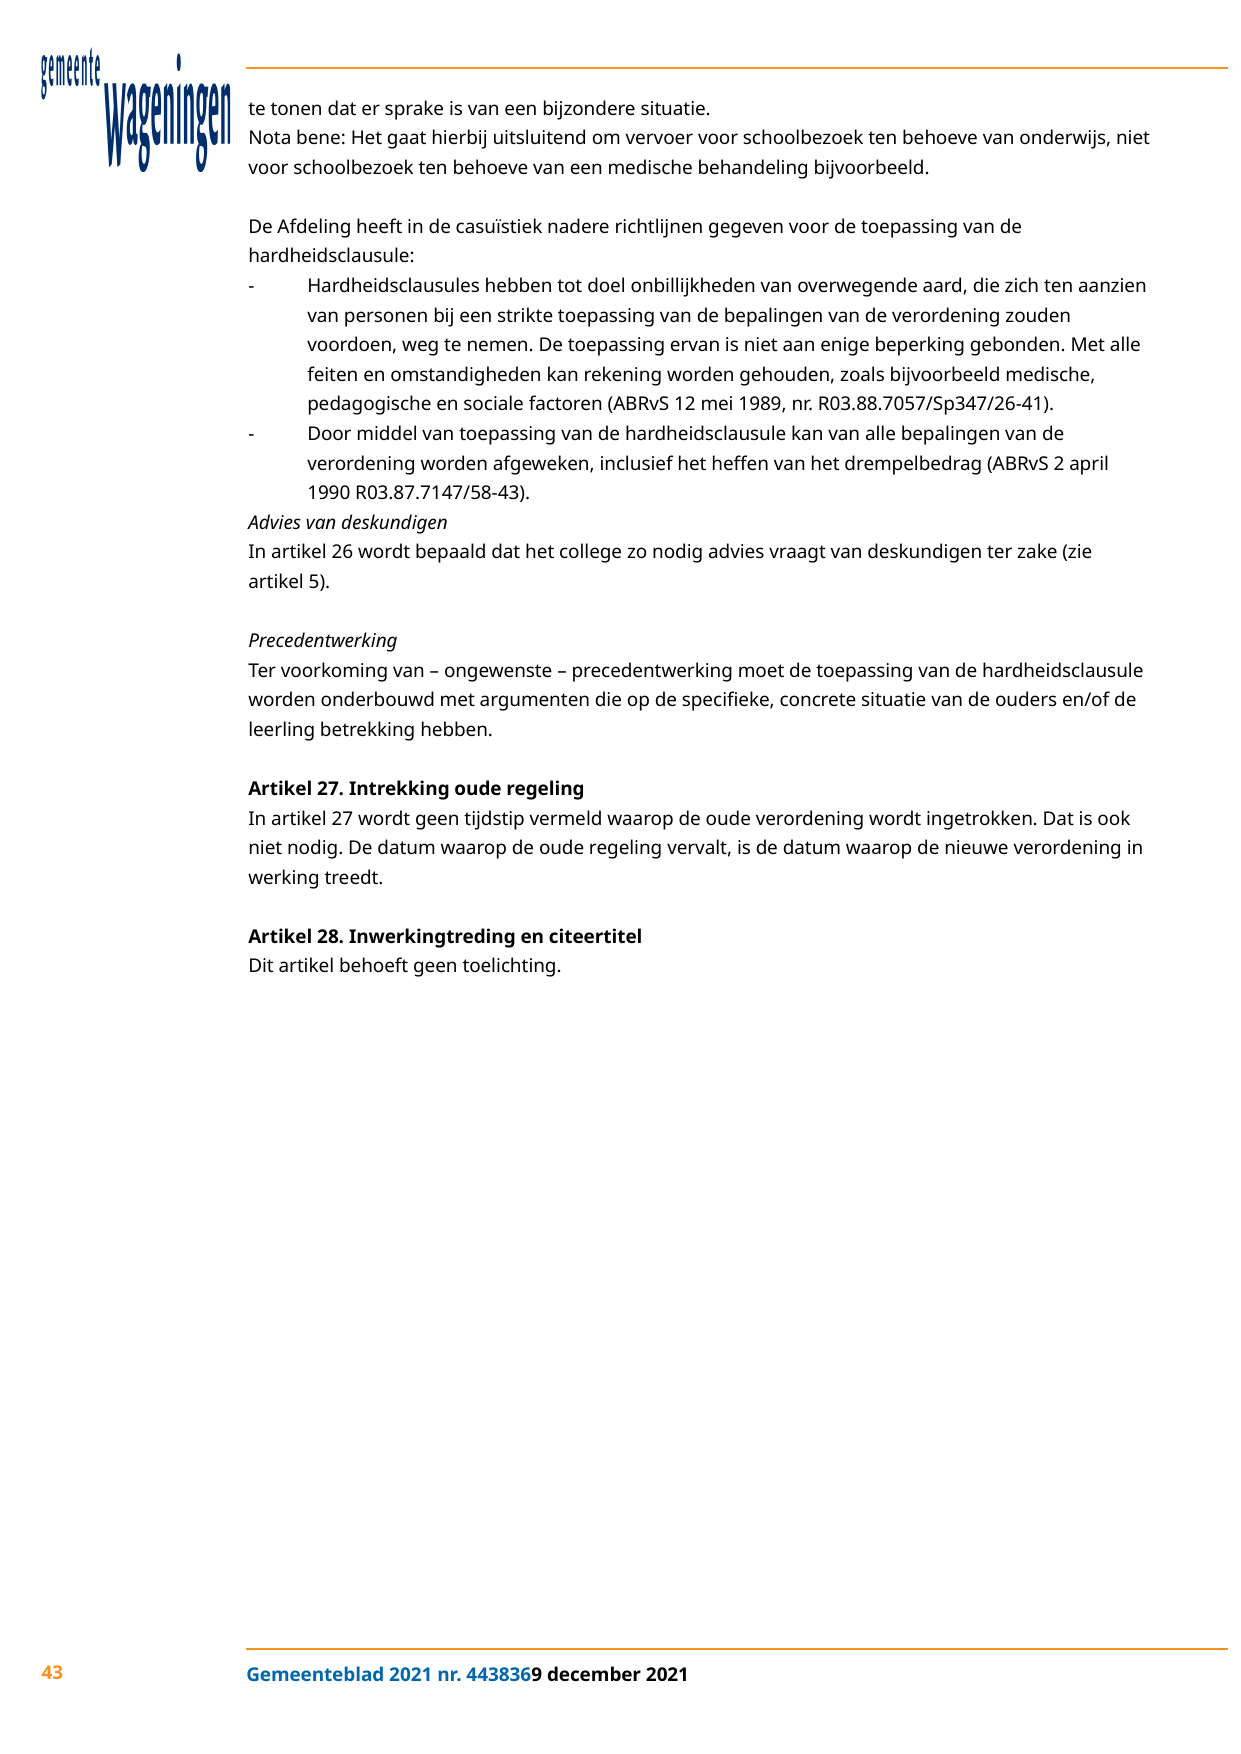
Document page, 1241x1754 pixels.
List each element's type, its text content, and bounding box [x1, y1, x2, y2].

text Artikel 28. Inwerkingtreding en citeertitel [248, 923, 1152, 949]
text Advies van deskundigen [248, 509, 1152, 535]
text Precedentwerking [248, 627, 1152, 653]
text Dit artikel behoeft geen toelichting. [248, 953, 1152, 978]
text te tonen dat er sprake is van een bijzondere situatie. [248, 95, 1152, 121]
list Door middel van toepassing van de hardheidsclausule kan van alle bepalingen van de verordening worden afgeweken, inclusief het heffen van het drempelbedrag (ABRvS 2 april 1990 R03.87.7147/58-43). [248, 420, 1152, 505]
text In artikel 27 wordt geen tijdstip vermeld waarop de oude verordening wordt ingetrokken. Dat is ook niet nodig. De datum waarop de oude regeling vervalt, is de datum waarop de nieuwe verordening in werking treedt. [248, 805, 1152, 890]
text De Afdeling heeft in de casuïstiek nadere richtlijnen gegeven voor de toepassing van de hardheidsclausule: [248, 213, 1152, 268]
text Nota bene: Het gaat hierbij uitsluitend om vervoer voor schoolbezoek ten behoeve van onderwijs, niet voor schoolbezoek ten behoeve van een medische behandeling bijvoorbeeld. [248, 124, 1152, 180]
text Ter voorkoming van – ongewenste – precedentwerking moet de toepassing van de hardheidsclausule worden onderbouwd met argumenten die op de specifieke, concrete situatie van de ouders en/of de leerling betrekking hebben. [248, 657, 1152, 742]
text In artikel 26 wordt bepaald dat het college zo nodig advies vraagt van deskundigen ter zake (zie artikel 5). [248, 538, 1152, 594]
text Artikel 27. Intrekking oude regeling [248, 775, 1152, 801]
list Hardheidsclausules hebben tot doel onbillijkheden van overwegende aard, die zich ten aanzien van personen bij een strikte toepassing van de bepalingen van de verordening zouden voordoen, weg te nemen. De toepassing ervan is niet aan enige beperking gebonden. Met alle feiten en omstandigheden kan rekening worden gehouden, zoals bijvoorbeeld medische, pedagogische en sociale factoren (ABRvS 12 mei 1989, nr. R03.88.7057/Sp347/26-41). [248, 272, 1152, 416]
picture [41, 47, 231, 172]
